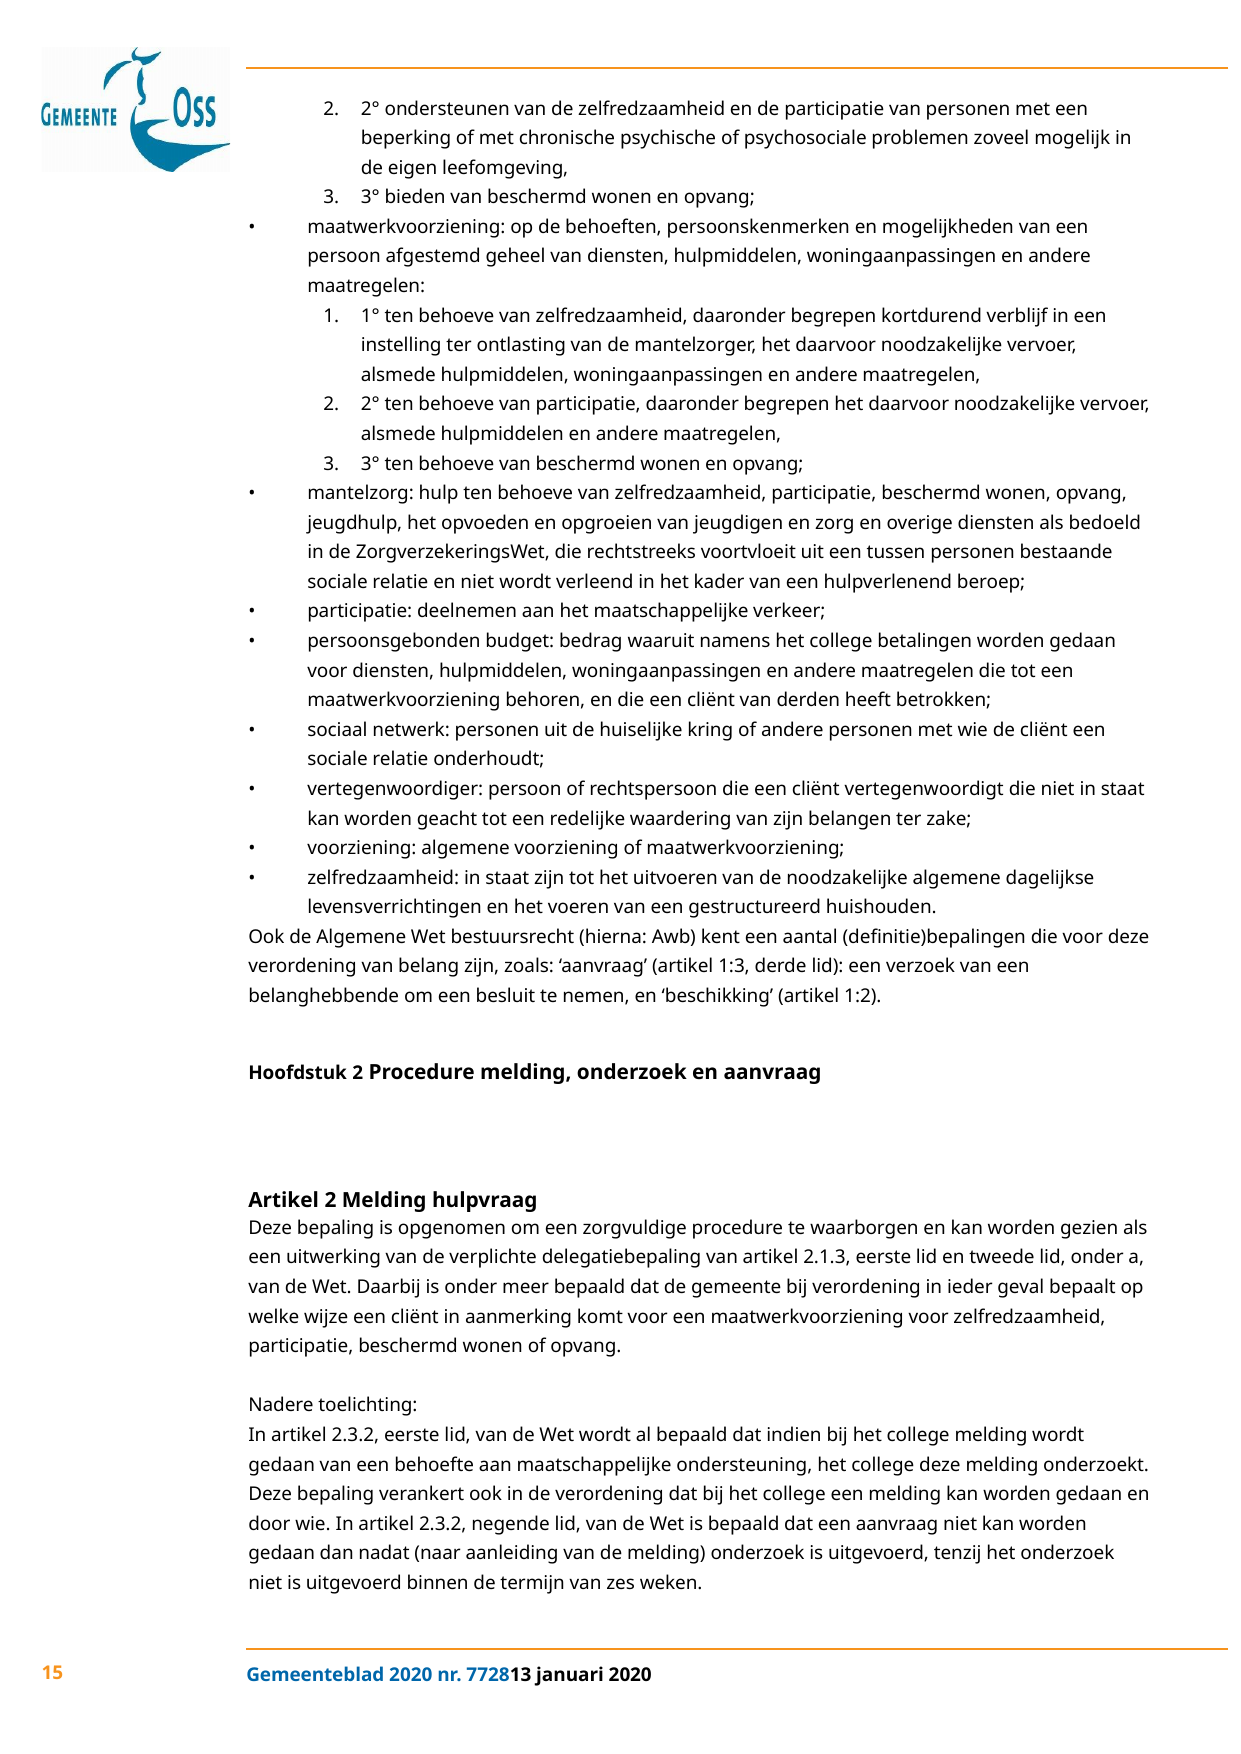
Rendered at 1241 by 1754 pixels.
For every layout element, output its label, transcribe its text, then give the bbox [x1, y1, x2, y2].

text Hoofdstuk 2 Procedure melding, onderzoek en aanvraag [248, 1057, 1152, 1086]
list 3° bieden van beschermd wonen en opvang; [323, 183, 1152, 209]
text Nadere toelichting: [248, 1392, 1152, 1417]
text Artikel 2 Melding hulpvraag [248, 1186, 1152, 1214]
list vertegenwoordiger: persoon of rechtspersoon die een cliënt vertegenwoordigt die niet in staat kan worden geacht tot een redelijke waardering van zijn belangen ter zake; [248, 775, 1152, 831]
list sociaal netwerk: personen uit de huiselijke kring of andere personen met wie de cliёnt een sociale relatie onderhoudt; [248, 716, 1152, 771]
text Ook de Algemene Wet bestuursrecht (hierna: Awb) kent een aantal (definitie)bepalingen die voor deze verordening van belang zijn, zoals: ‘aanvraag’ (artikel 1:3, derde lid): een verzoek van een belanghebbende om een besluit te nemen, en ‘beschikking’ (artikel 1:2). [248, 923, 1152, 1008]
list participatie: deelnemen aan het maatschappelijke verkeer; [248, 598, 1152, 623]
list voorziening: algemene voorziening of maatwerkvoorziening; [248, 834, 1152, 860]
list 1° ten behoeve van zelfredzaamheid, daaronder begrepen kortdurend verblijf in een instelling ter ontlasting van de mantelzorger, het daarvoor noodzakelijke vervoer, alsmede hulpmiddelen, woningaanpassingen en andere maatregelen, [323, 302, 1152, 387]
list mantelzorg: hulp ten behoeve van zelfredzaamheid, participatie, beschermd wonen, opvang, jeugdhulp, het opvoeden en opgroeien van jeugdigen en zorg en overige diensten als bedoeld in de ZorgverzekeringsWet, die rechtstreeks voortvloeit uit een tussen personen bestaande sociale relatie en niet wordt verleend in het kader van een hulpverlenend beroep; [248, 479, 1152, 594]
text Deze bepaling is opgenomen om een zorgvuldige procedure te waarborgen en kan worden gezien als een uitwerking van de verplichte delegatiebepaling van artikel 2.1.3, eerste lid en tweede lid, onder a, van de Wet. Daarbij is onder meer bepaald dat de gemeente bij verordening in ieder geval bepaalt op welke wijze een cliënt in aanmerking komt voor een maatwerkvoorziening voor zelfredzaamheid, participatie, beschermd wonen of opvang. [248, 1214, 1152, 1358]
picture [41, 47, 231, 172]
list 3° ten behoeve van beschermd wonen en opvang; [323, 450, 1152, 476]
list 2° ondersteunen van de zelfredzaamheid en de participatie van personen met een beperking of met chronische psychische of psychosociale problemen zoveel mogelijk in de eigen leefomgeving, [323, 95, 1152, 180]
text In artikel 2.3.2, eerste lid, van de Wet wordt al bepaald dat indien bij het college melding wordt gedaan van een behoefte aan maatschappelijke ondersteuning, het college deze melding onderzoekt. Deze bepaling verankert ook in de verordening dat bij het college een melding kan worden gedaan en door wie. In artikel 2.3.2, negende lid, van de Wet is bepaald dat een aanvraag niet kan worden gedaan dan nadat (naar aanleiding van de melding) onderzoek is uitgevoerd, tenzij het onderzoek niet is uitgevoerd binnen de termijn van zes weken. [248, 1421, 1152, 1595]
list 2° ten behoeve van participatie, daaronder begrepen het daarvoor noodzakelijke vervoer, alsmede hulpmiddelen en andere maatregelen, [323, 391, 1152, 446]
list maatwerkvoorziening: op de behoeften, persoonskenmerken en mogelijkheden van een persoon afgestemd geheel van diensten, hulpmiddelen, woningaanpassingen en andere maatregelen: [248, 213, 1152, 298]
list persoonsgebonden budget: bedrag waaruit namens het college betalingen worden gedaan voor diensten, hulpmiddelen, woningaanpassingen en andere maatregelen die tot een maatwerkvoorziening behoren, en die een cliënt van derden heeft betrokken; [248, 627, 1152, 712]
list zelfredzaamheid: in staat zijn tot het uitvoeren van de noodzakelijke algemene dagelijkse levensverrichtingen en het voeren van een gestructureerd huishouden. [248, 864, 1152, 919]
